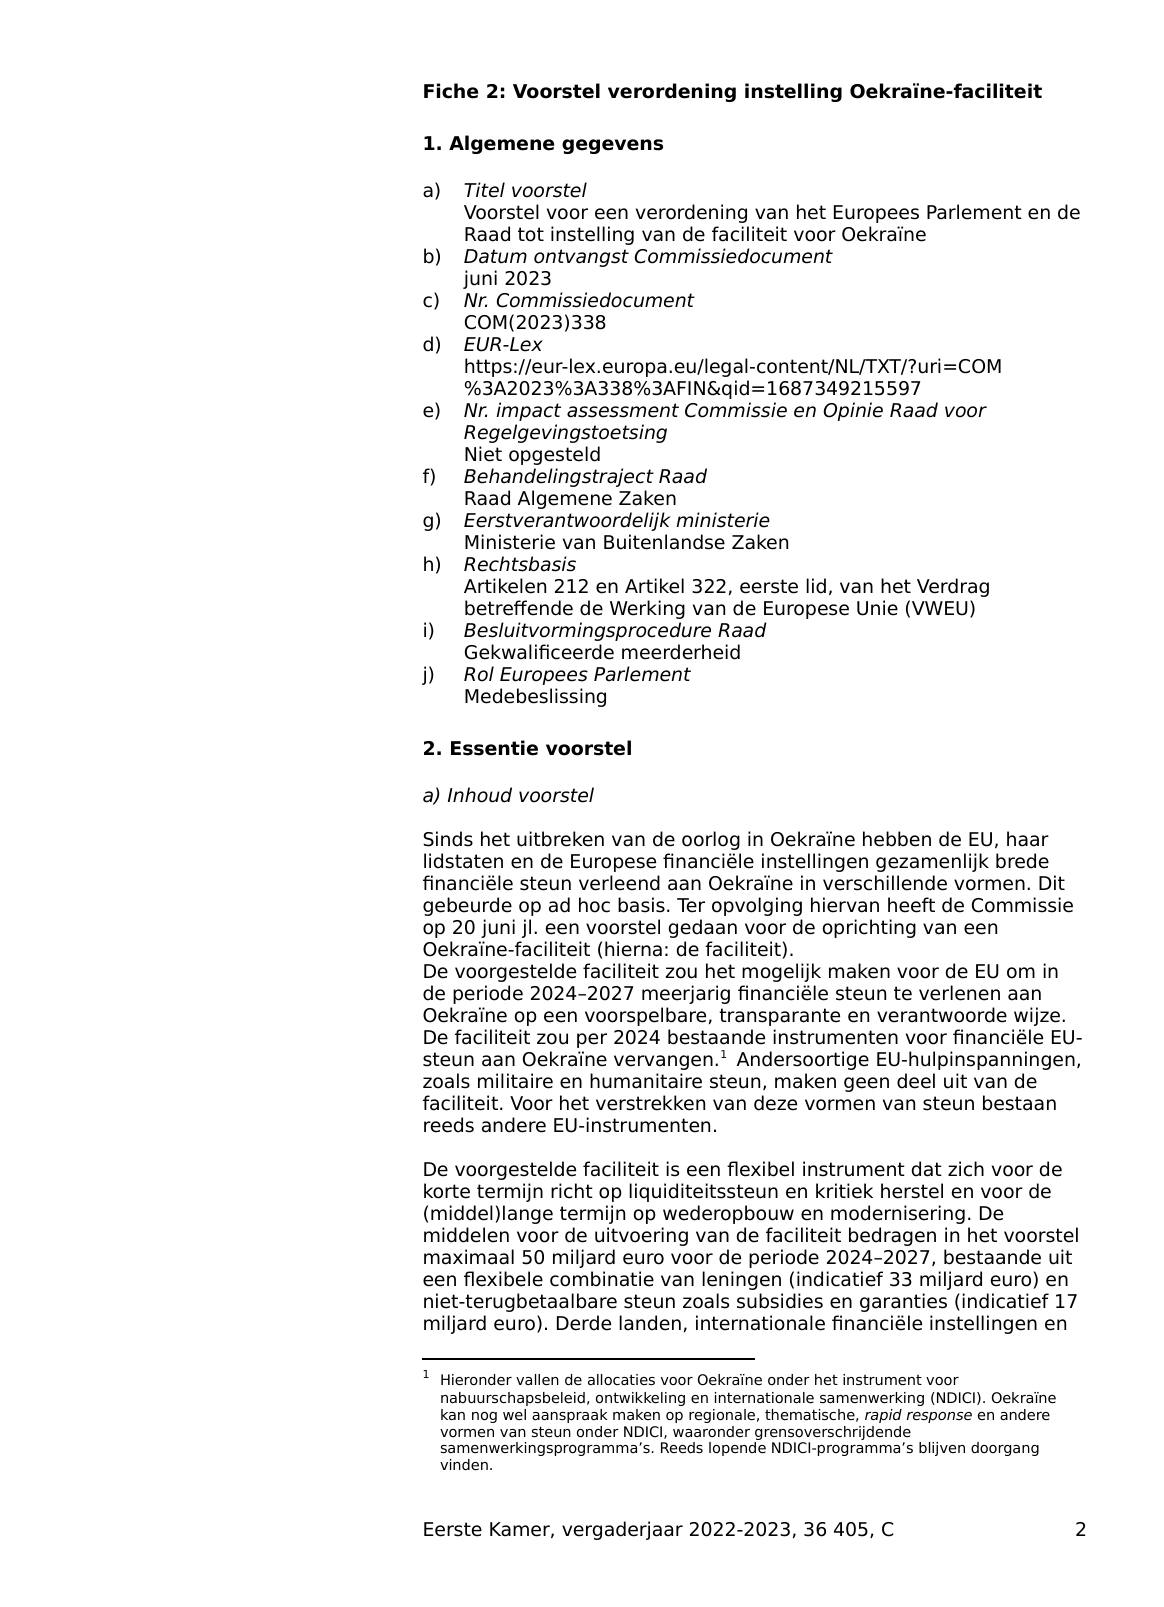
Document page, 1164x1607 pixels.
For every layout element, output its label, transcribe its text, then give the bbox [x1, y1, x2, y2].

text https://eur-lex.europa.eu/legal-content/NL/TXT/?uri=COM%3A2023%3A338%3AFIN&qid=1687349215597 [464, 356, 1087, 400]
text Gekwalificeerde meerderheid [464, 642, 1087, 664]
text f) Behandelingstraject Raad [422, 466, 1087, 488]
text Medebeslissing [464, 686, 1087, 708]
subtitle 2. Essentie voorstel [422, 738, 1087, 760]
text juni 2023 [464, 268, 1087, 290]
text b) Datum ontvangst Commissiedocument [422, 246, 1087, 268]
text De voorgestelde faciliteit zou het mogelijk maken voor de EU om in de periode 2024–2027 meerjarig financiële steun te verlenen aan Oekraïne op een voorspelbare, transparante en verantwoorde wijze. De faciliteit zou per 2024 bestaande instrumenten voor financiële EU-steun aan Oekraïne vervangen. Andersoortige EU-hulpinspanningen, zoals militaire en humanitaire steun, maken geen deel uit van de faciliteit. Voor het verstrekken van deze vormen van steun bestaan reeds andere EU-instrumenten. [422, 961, 1087, 1137]
text Voorstel voor een verordening van het Europees Parlement en de Raad tot instelling van de faciliteit voor Oekraïne [464, 202, 1087, 246]
subtitle 1. Algemene gegevens [422, 133, 1087, 155]
text h) Rechtsbasis [422, 554, 1087, 576]
text Raad Algemene Zaken [464, 488, 1087, 510]
text Hieronder vallen de allocaties voor Oekraïne onder het instrument voor nabuurschapsbeleid, ontwikkeling en internationale samenwerking (NDICI). Oekraïne kan nog wel aanspraak maken op regionale, thematische, rapid response en andere vormen van steun onder NDICI, waaronder grensoverschrijdende samenwerkingsprogramma’s. Reeds lopende NDICI-programma’s blijven doorgang vinden. [422, 1368, 1087, 1474]
text Niet opgesteld [464, 444, 1087, 466]
text Artikelen 212 en Artikel 322, eerste lid, van het Verdrag betreffende de Werking van de Europese Unie (VWEU) [464, 576, 1087, 620]
text i) Besluitvormingsprocedure Raad [422, 620, 1087, 642]
text g) Eerstverantwoordelijk ministerie [422, 510, 1087, 532]
text a) Titel voorstel [422, 180, 1087, 202]
text d) EUR-Lex [422, 334, 1087, 356]
text De voorgestelde faciliteit is een flexibel instrument dat zich voor de korte termijn richt op liquiditeitssteun en kritiek herstel en voor de (middel)lange termijn op wederopbouw en modernisering. De middelen voor de uitvoering van de faciliteit bedragen in het voorstel maximaal 50 miljard euro voor de periode 2024–2027, bestaande uit een flexibele combinatie van leningen (indicatief 33 miljard euro) en niet-terugbetaalbare steun zoals subsidies en garanties (indicatief 17 miljard euro). Derde landen, internationale financiële instellingen en [422, 1159, 1087, 1334]
text Ministerie van Buitenlandse Zaken [464, 532, 1087, 554]
subtitle Fiche 2: Voorstel verordening instelling Oekraïne-faciliteit [422, 81, 1087, 103]
text Sinds het uitbreken van de oorlog in Oekraïne hebben de EU, haar lidstaten en de Europese financiële instellingen gezamenlijk brede financiële steun verleend aan Oekraïne in verschillende vormen. Dit gebeurde op ad hoc basis. Ter opvolging hiervan heeft de Commissie op 20 juni jl. een voorstel gedaan voor de oprichting van een Oekraïne-faciliteit (hierna: de faciliteit). [422, 829, 1087, 961]
text j) Rol Europees Parlement [422, 664, 1087, 686]
text COM(2023)338 [464, 312, 1087, 334]
text c) Nr. Commissiedocument [422, 290, 1087, 312]
subtitle a) Inhoud voorstel [422, 785, 1087, 807]
text e) Nr. impact assessment Commissie en Opinie Raad voor Regelgevingstoetsing [422, 400, 1087, 444]
